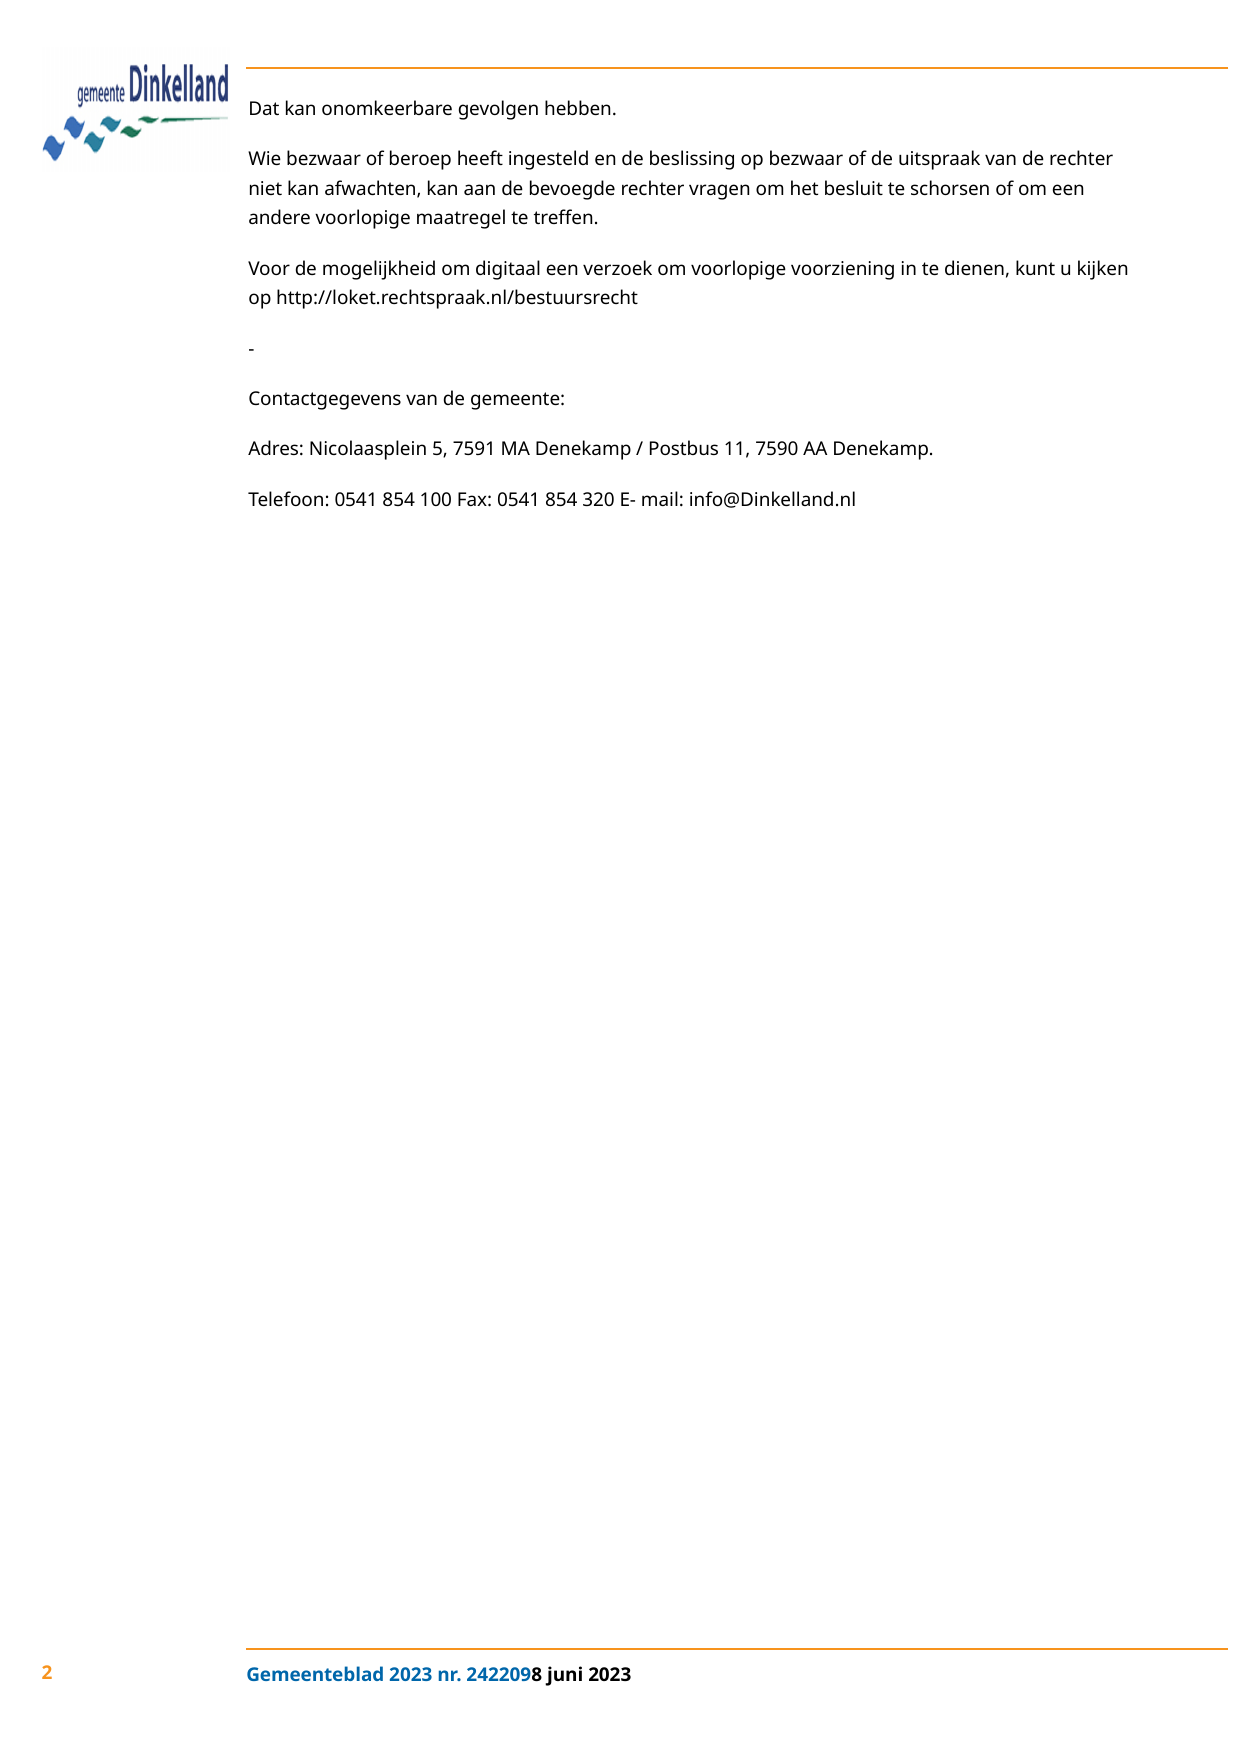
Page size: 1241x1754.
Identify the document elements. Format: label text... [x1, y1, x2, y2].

text Wie bezwaar of beroep heeft ingesteld en de beslissing op bezwaar of de uitspraak van de rechter niet kan afwachten, kan aan de bevoegde rechter vragen om het besluit te schorsen of om een andere voorlopige maatregel te treffen. [248, 145, 1152, 230]
text Contactgegevens van de gemeente: [248, 385, 1152, 411]
text Dat kan onomkeerbare gevolgen hebben. [248, 95, 1152, 121]
text Telefoon: 0541 854 100 Fax: 0541 854 320 E- mail: info@Dinkelland.nl [248, 486, 1152, 512]
picture [41, 47, 231, 172]
text Adres: Nicolaasplein 5, 7591 MA Denekamp / Postbus 11, 7590 AA Denekamp. [248, 436, 1152, 461]
text - [248, 335, 1152, 361]
text Voor de mogelijkheid om digitaal een verzoek om voorlopige voorziening in te dienen, kunt u kijken op http://loket.rechtspraak.nl/bestuursrecht [248, 255, 1152, 310]
